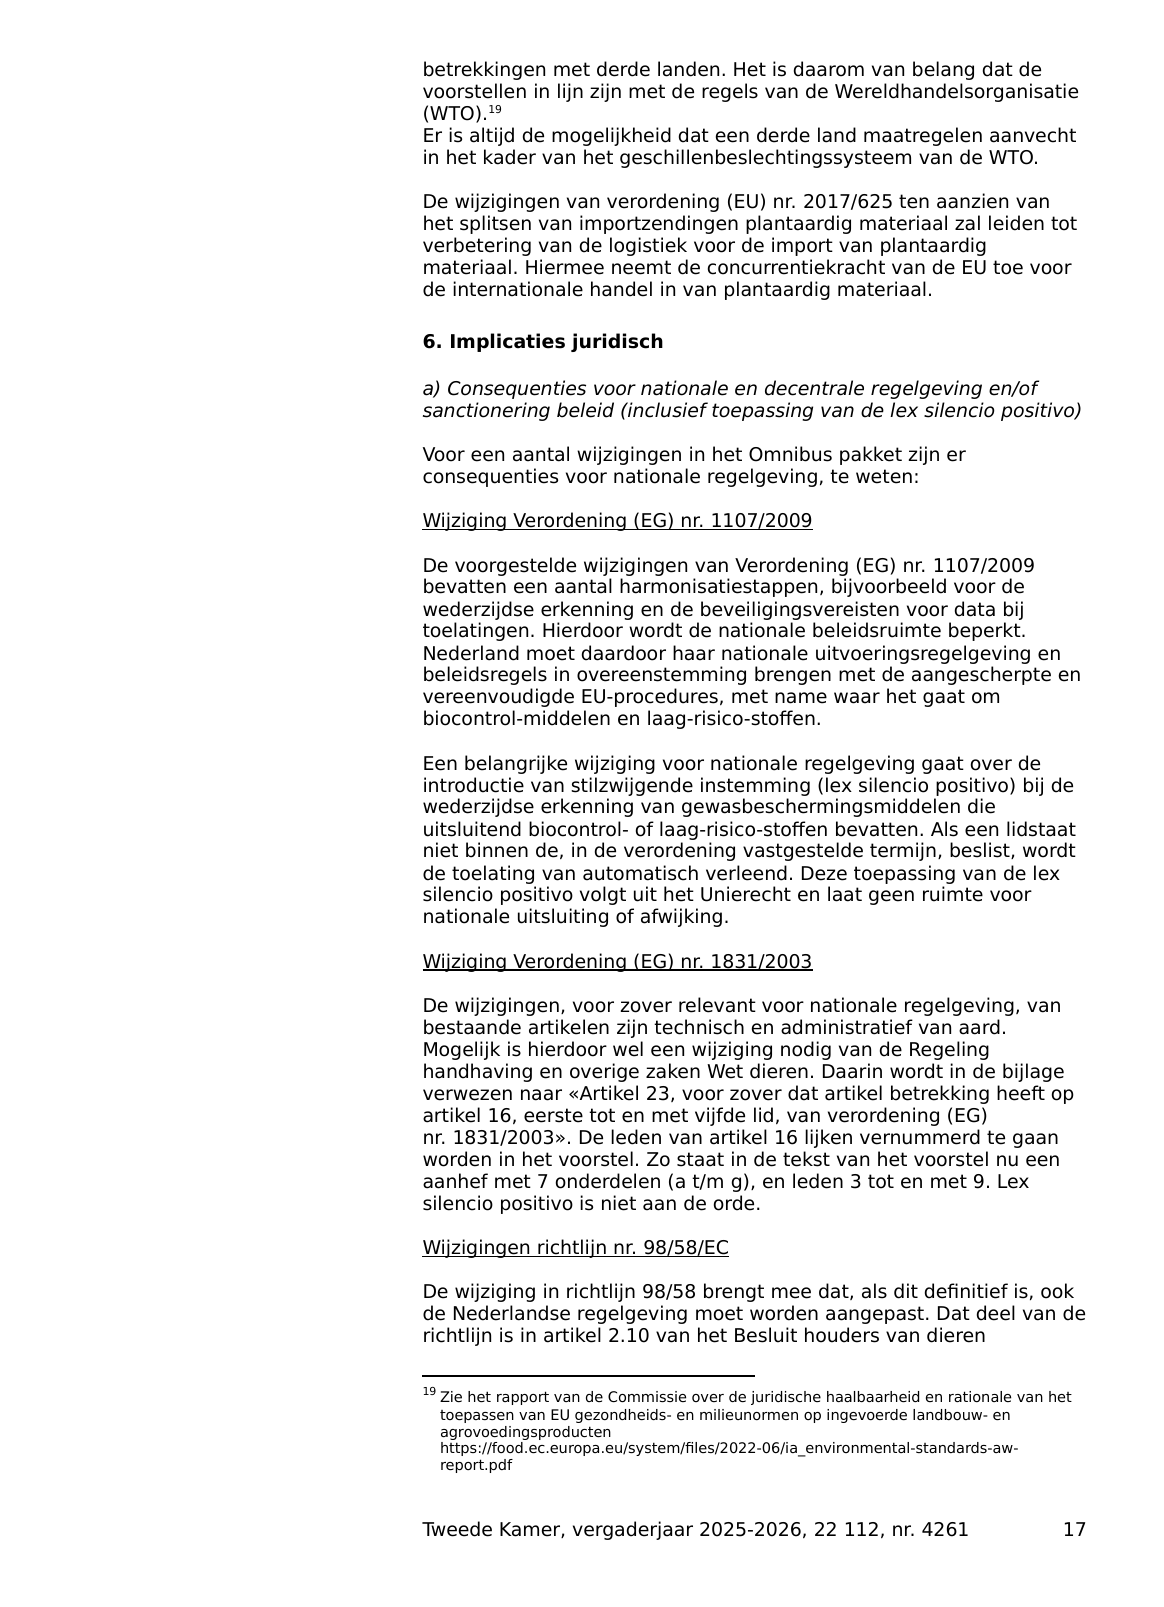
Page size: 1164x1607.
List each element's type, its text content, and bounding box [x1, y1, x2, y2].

text De wijzigingen van verordening (EU) nr. 2017/625 ten aanzien van het splitsen van importzendingen plantaardig materiaal zal leiden tot verbetering van de logistiek voor de import van plantaardig materiaal. Hiermee neemt de concurrentiekracht van de EU toe voor de internationale handel in van plantaardig materiaal. [422, 191, 1087, 301]
text De wijzigingen, voor zover relevant voor nationale regelgeving, van bestaande artikelen zijn technisch en administratief van aard. Mogelijk is hierdoor wel een wijziging nodig van de Regeling handhaving en overige zaken Wet dieren. Daarin wordt in de bijlage verwezen naar «Artikel 23, voor zover dat artikel betrekking heeft op artikel 16, eerste tot en met vijfde lid, van verordening (EG) nr. 1831/2003». De leden van artikel 16 lijken vernummerd te gaan worden in het voorstel. Zo staat in de tekst van het voorstel nu een aanhef met 7 onderdelen (a t/m g), en leden 3 tot en met 9. Lex silencio positivo is niet aan de orde. [422, 995, 1087, 1214]
subtitle Wijziging Verordening (EG) nr. 1107/2009 [422, 510, 1087, 532]
text Er is altijd de mogelijkheid dat een derde land maatregelen aanvecht in het kader van het geschillenbeslechtingssysteem van de WTO. [422, 125, 1087, 169]
subtitle a) Consequenties voor nationale en decentrale regelgeving en/of sanctionering beleid (inclusief toepassing van de lex silencio positivo) [422, 378, 1087, 422]
text Voor een aantal wijzigingen in het Omnibus pakket zijn er consequenties voor nationale regelgeving, te weten: [422, 444, 1087, 488]
subtitle 6. Implicaties juridisch [422, 331, 1087, 353]
text De wijziging in richtlijn 98/58 brengt mee dat, als dit definitief is, ook de Nederlandse regelgeving moet worden aangepast. Dat deel van de richtlijn is in artikel 2.10 van het Besluit houders van dieren [422, 1281, 1087, 1347]
text De voorgestelde wijzigingen van Verordening (EG) nr. 1107/2009 bevatten een aantal harmonisatiestappen, bijvoorbeeld voor de wederzijdse erkenning en de beveiligingsvereisten voor data bij toelatingen. Hierdoor wordt de nationale beleidsruimte beperkt. Nederland moet daardoor haar nationale uitvoeringsregelgeving en beleidsregels in overeenstemming brengen met de aangescherpte en vereenvoudigde EU-procedures, met name waar het gaat om biocontrol-middelen en laag-risico-stoffen. [422, 554, 1087, 730]
subtitle Wijzigingen richtlijn nr. 98/58/EC [422, 1237, 1087, 1259]
text Een belangrijke wijziging voor nationale regelgeving gaat over de introductie van stilzwijgende instemming (lex silencio positivo) bij de wederzijdse erkenning van gewasbeschermingsmiddelen die uitsluitend biocontrol- of laag-risico-stoffen bevatten. Als een lidstaat niet binnen de, in de verordening vastgestelde termijn, beslist, wordt de toelating van automatisch verleend. Deze toepassing van de lex silencio positivo volgt uit het Unierecht en laat geen ruimte voor nationale uitsluiting of afwijking. [422, 752, 1087, 928]
text betrekkingen met derde landen. Het is daarom van belang dat de voorstellen in lijn zijn met de regels van de Wereldhandelsorganisatie (WTO). [422, 59, 1087, 125]
text Zie het rapport van de Commissie over de juridische haalbaarheid en rationale van het toepassen van EU gezondheids- en milieunormen op ingevoerde landbouw- en agrovoedingsproducten https://food.ec.europa.eu/system/files/2022-06/ia_environmental-standards-aw-report.pdf [422, 1385, 1087, 1474]
subtitle Wijziging Verordening (EG) nr. 1831/2003 [422, 951, 1087, 972]
